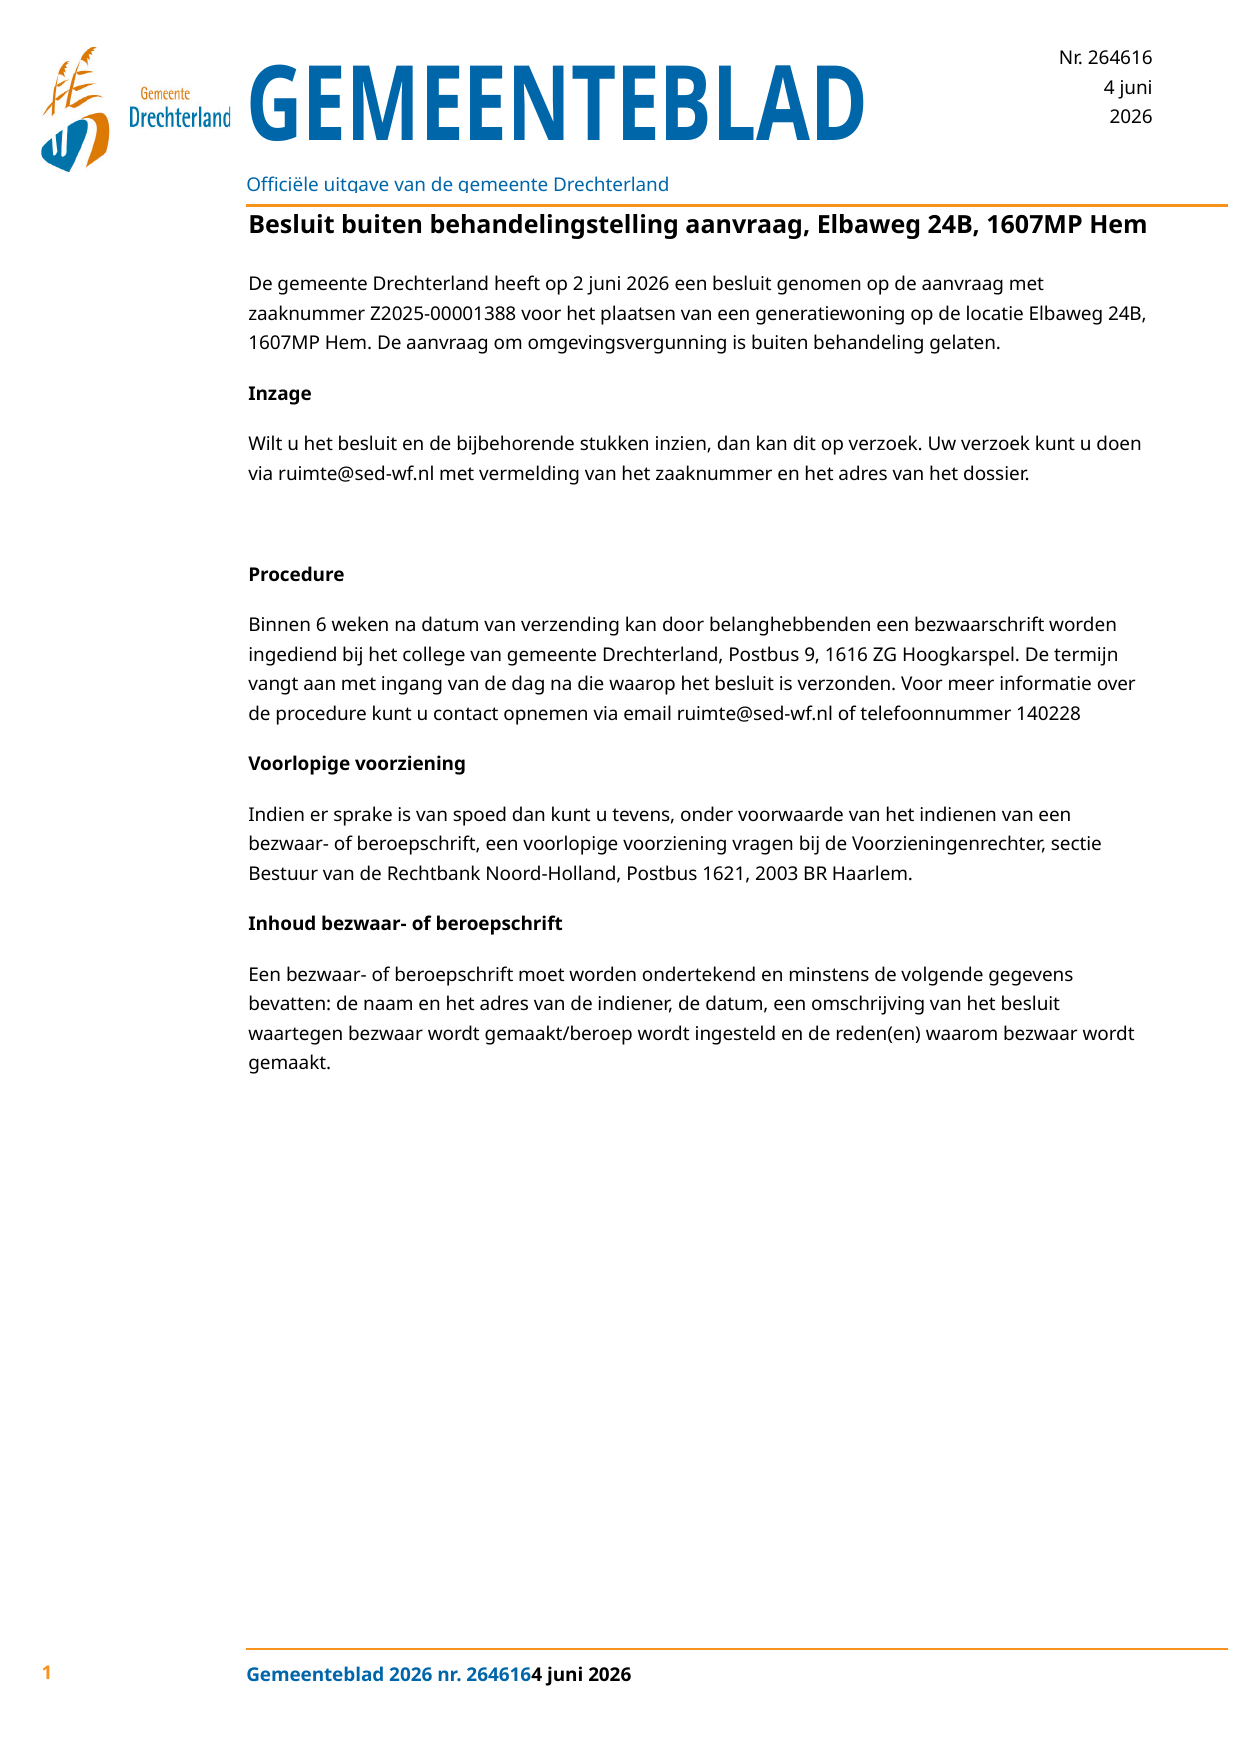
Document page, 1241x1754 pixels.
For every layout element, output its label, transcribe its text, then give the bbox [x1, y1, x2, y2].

text Een bezwaar- of beroepschrift moet worden ondertekend en minstens de volgende gegevens bevatten: de naam en het adres van de indiener, de datum, een omschrijving van het besluit waartegen bezwaar wordt gemaakt/beroep wordt ingesteld en de reden(en) waarom bezwaar wordt gemaakt. [248, 961, 1152, 1075]
picture [41, 158, 64, 172]
text Besluit buiten behandelingstelling aanvraag, Elbaweg 24B, 1607MP Hem [248, 207, 1152, 241]
text Procedure [248, 561, 1152, 586]
text De gemeente Drechterland heeft op 2 juni 2026 een besluit genomen op de aanvraag met zaaknummer Z2025-00001388 voor het plaatsen van een generatiewoning op de locatie Elbaweg 24B, 1607MP Hem. De aanvraag om omgevingsvergunning is buiten behandeling gelaten. [248, 270, 1152, 355]
text Binnen 6 weken na datum van verzending kan door belanghebbenden een bezwaarschrift worden ingediend bij het college van gemeente Drechterland, Postbus 9, 1616 ZG Hoogkarspel. De termijn vangt aan met ingang van de dag na die waarop het besluit is verzonden. Voor meer informatie over de procedure kunt u contact opnemen via email ruimte@sed-wf.nl of telefoonnummer 140228 [248, 611, 1152, 726]
picture [41, 47, 231, 172]
text Inzage [248, 380, 1152, 406]
text Wilt u het besluit en de bijbehorende stukken inzien, dan kan dit op verzoek. Uw verzoek kunt u doen via ruimte@sed-wf.nl met vermelding van het zaaknummer en het adres van het dossier. [248, 430, 1152, 486]
text Inhoud bezwaar- of beroepschrift [248, 910, 1152, 936]
picture [226, 115, 231, 124]
text Voorlopige voorziening [248, 750, 1152, 776]
text Indien er sprake is van spoed dan kunt u tevens, onder voorwaarde van het indienen van een bezwaar- of beroepschrift, een voorlopige voorziening vragen bij de Voorzieningenrechter, sectie Bestuur van de Rechtbank Noord-Holland, Postbus 1621, 2003 BR Haarlem. [248, 801, 1152, 886]
